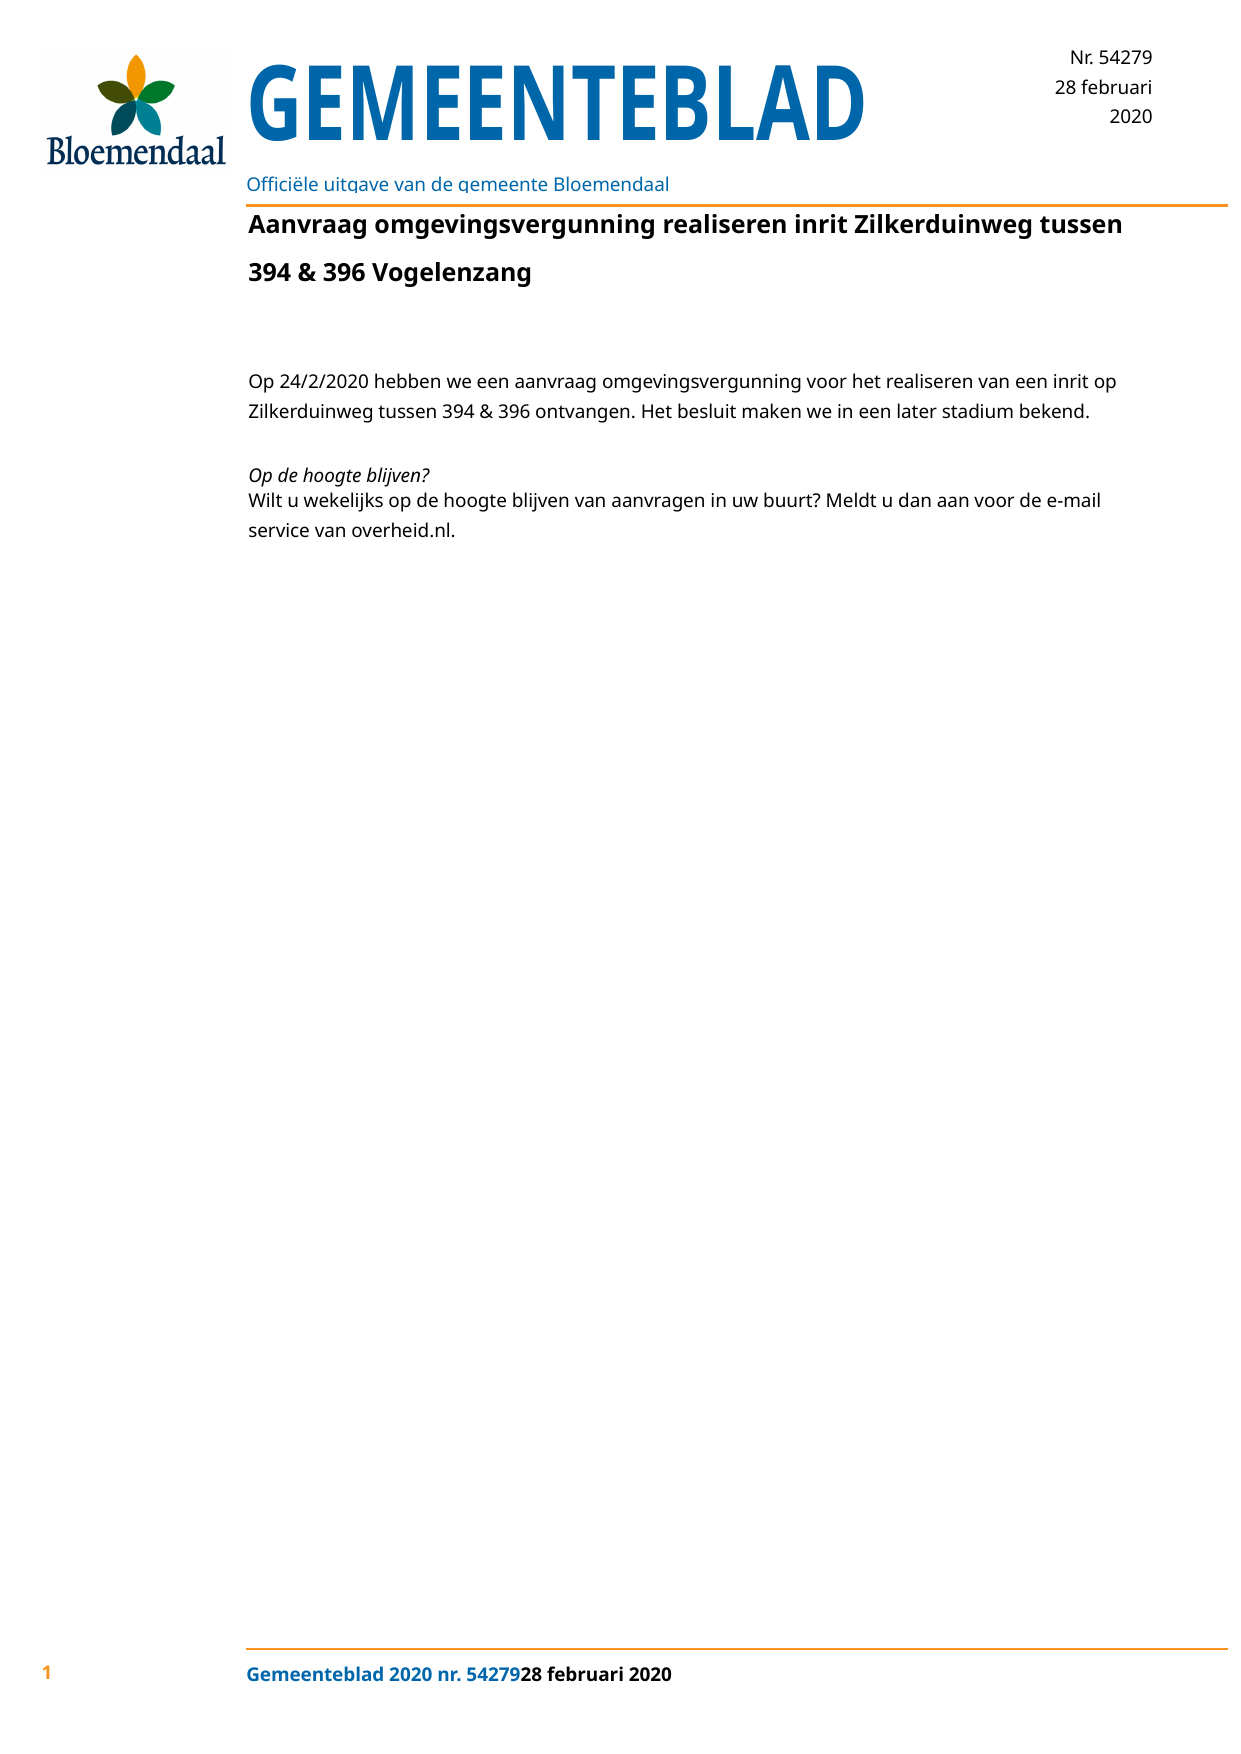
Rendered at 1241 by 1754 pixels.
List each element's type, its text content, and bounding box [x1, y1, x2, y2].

picture [41, 47, 231, 172]
text Wilt u wekelijks op de hoogte blijven van aanvragen in uw buurt? Meldt u dan aan voor de e-mail service van overheid.nl. [248, 488, 1152, 543]
text Op 24/2/2020 hebben we een aanvraag omgevingsvergunning voor het realiseren van een inrit op Zilkerduinweg tussen 394 & 396 ontvangen. Het besluit maken we in een later stadium bekend. [248, 368, 1152, 424]
text Op de hoogte blijven? [248, 462, 1152, 488]
text Aanvraag omgevingsvergunning realiseren inrit Zilkerduinweg tussen 394 & 396 Vogelenzang [248, 207, 1152, 288]
